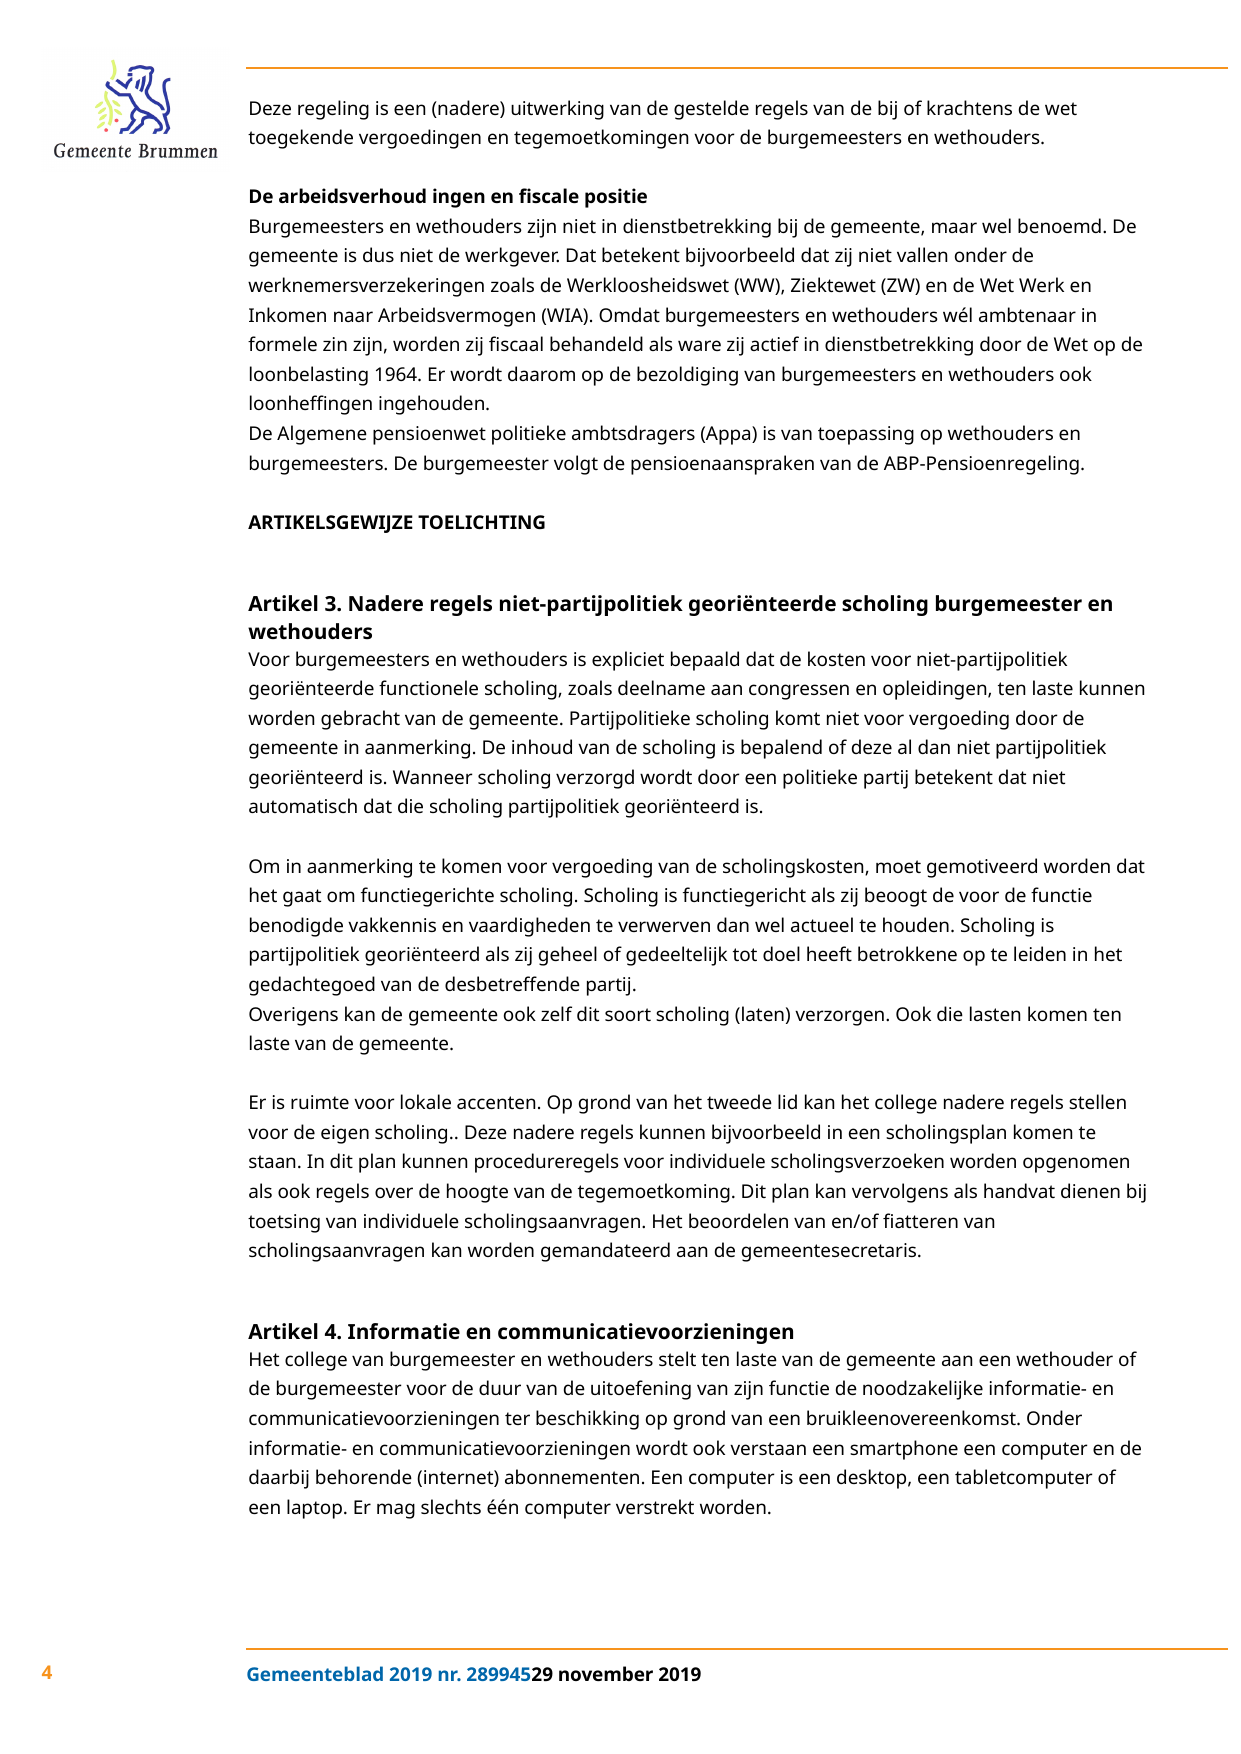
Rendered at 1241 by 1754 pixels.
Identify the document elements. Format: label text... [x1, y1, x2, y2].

text Deze regeling is een (nadere) uitwerking van de gestelde regels van de bij of krachtens de wet toegekende vergoedingen en tegemoetkomingen voor de burgemeesters en wethouders. [248, 95, 1152, 150]
text Overigens kan de gemeente ook zelf dit soort scholing (laten) verzorgen. Ook die lasten komen ten laste van de gemeente. [248, 1001, 1152, 1056]
text Artikel 4. Informatie en communicatievoorzieningen [248, 1317, 1152, 1346]
text Artikel 3. Nadere regels niet-partijpolitiek georiënteerde scholing burgemeester en wethouders [248, 589, 1152, 646]
text De Algemene pensioenwet politieke ambtsdragers (Appa) is van toepassing op wethouders en burgemeesters. De burgemeester volgt de pensioenaanspraken van de ABP-Pensioenregeling. [248, 420, 1152, 476]
text Burgemeesters en wethouders zijn niet in dienstbetrekking bij de gemeente, maar wel benoemd. De gemeente is dus niet de werkgever. Dat betekent bijvoorbeeld dat zij niet vallen onder de werknemersverzekeringen zoals de Werkloosheidswet (WW), Ziektewet (ZW) en de Wet Werk en Inkomen naar Arbeidsvermogen (WIA). Omdat burgemeesters en wethouders wél ambtenaar in formele zin zijn, worden zij fiscaal behandeld als ware zij actief in dienstbetrekking door de Wet op de loonbelasting 1964. Er wordt daarom op de bezoldiging van burgemeesters en wethouders ook loonheffingen ingehouden. [248, 213, 1152, 416]
picture [41, 47, 231, 172]
text Voor burgemeesters en wethouders is expliciet bepaald dat de kosten voor niet-partijpolitiek georiënteerde functionele scholing, zoals deelname aan congressen en opleidingen, ten laste kunnen worden gebracht van de gemeente. Partijpolitieke scholing komt niet voor vergoeding door de gemeente in aanmerking. De inhoud van de scholing is bepalend of deze al dan niet partijpolitiek georiënteerd is. Wanneer scholing verzorgd wordt door een politieke partij betekent dat niet automatisch dat die scholing partijpolitiek georiënteerd is. [248, 646, 1152, 819]
text Om in aanmerking te komen voor vergoeding van de scholingskosten, moet gemotiveerd worden dat het gaat om functiegerichte scholing. Scholing is functiegericht als zij beoogt de voor de functie benodigde vakkennis en vaardigheden te verwerven dan wel actueel te houden. Scholing is partijpolitiek georiënteerd als zij geheel of gedeeltelijk tot doel heeft betrokkene op te leiden in het gedachtegoed van de desbetreffende partij. [248, 853, 1152, 997]
text Het college van burgemeester en wethouders stelt ten laste van de gemeente aan een wethouder of de burgemeester voor de duur van de uitoefening van zijn functie de noodzakelijke informatie- en communicatievoorzieningen ter beschikking op grond van een bruikleenovereenkomst. Onder informatie- en communicatievoorzieningen wordt ook verstaan een smartphone een computer en de daarbij behorende (internet) abonnementen. Een computer is een desktop, een tabletcomputer of een laptop. Er mag slechts één computer verstrekt worden. [248, 1346, 1152, 1519]
text ARTIKELSGEWIJZE TOELICHTING [248, 509, 1152, 535]
text De arbeidsverhoud ingen en fiscale positie [248, 183, 1152, 209]
text Er is ruimte voor lokale accenten. Op grond van het tweede lid kan het college nadere regels stellen voor de eigen scholing.. Deze nadere regels kunnen bijvoorbeeld in een scholingsplan komen te staan. In dit plan kunnen procedureregels voor individuele scholingsverzoeken worden opgenomen als ook regels over de hoogte van de tegemoetkoming. Dit plan kan vervolgens als handvat dienen bij toetsing van individuele scholingsaanvragen. Het beoordelen van en/of fiatteren van scholingsaanvragen kan worden gemandateerd aan de gemeentesecretaris. [248, 1089, 1152, 1263]
